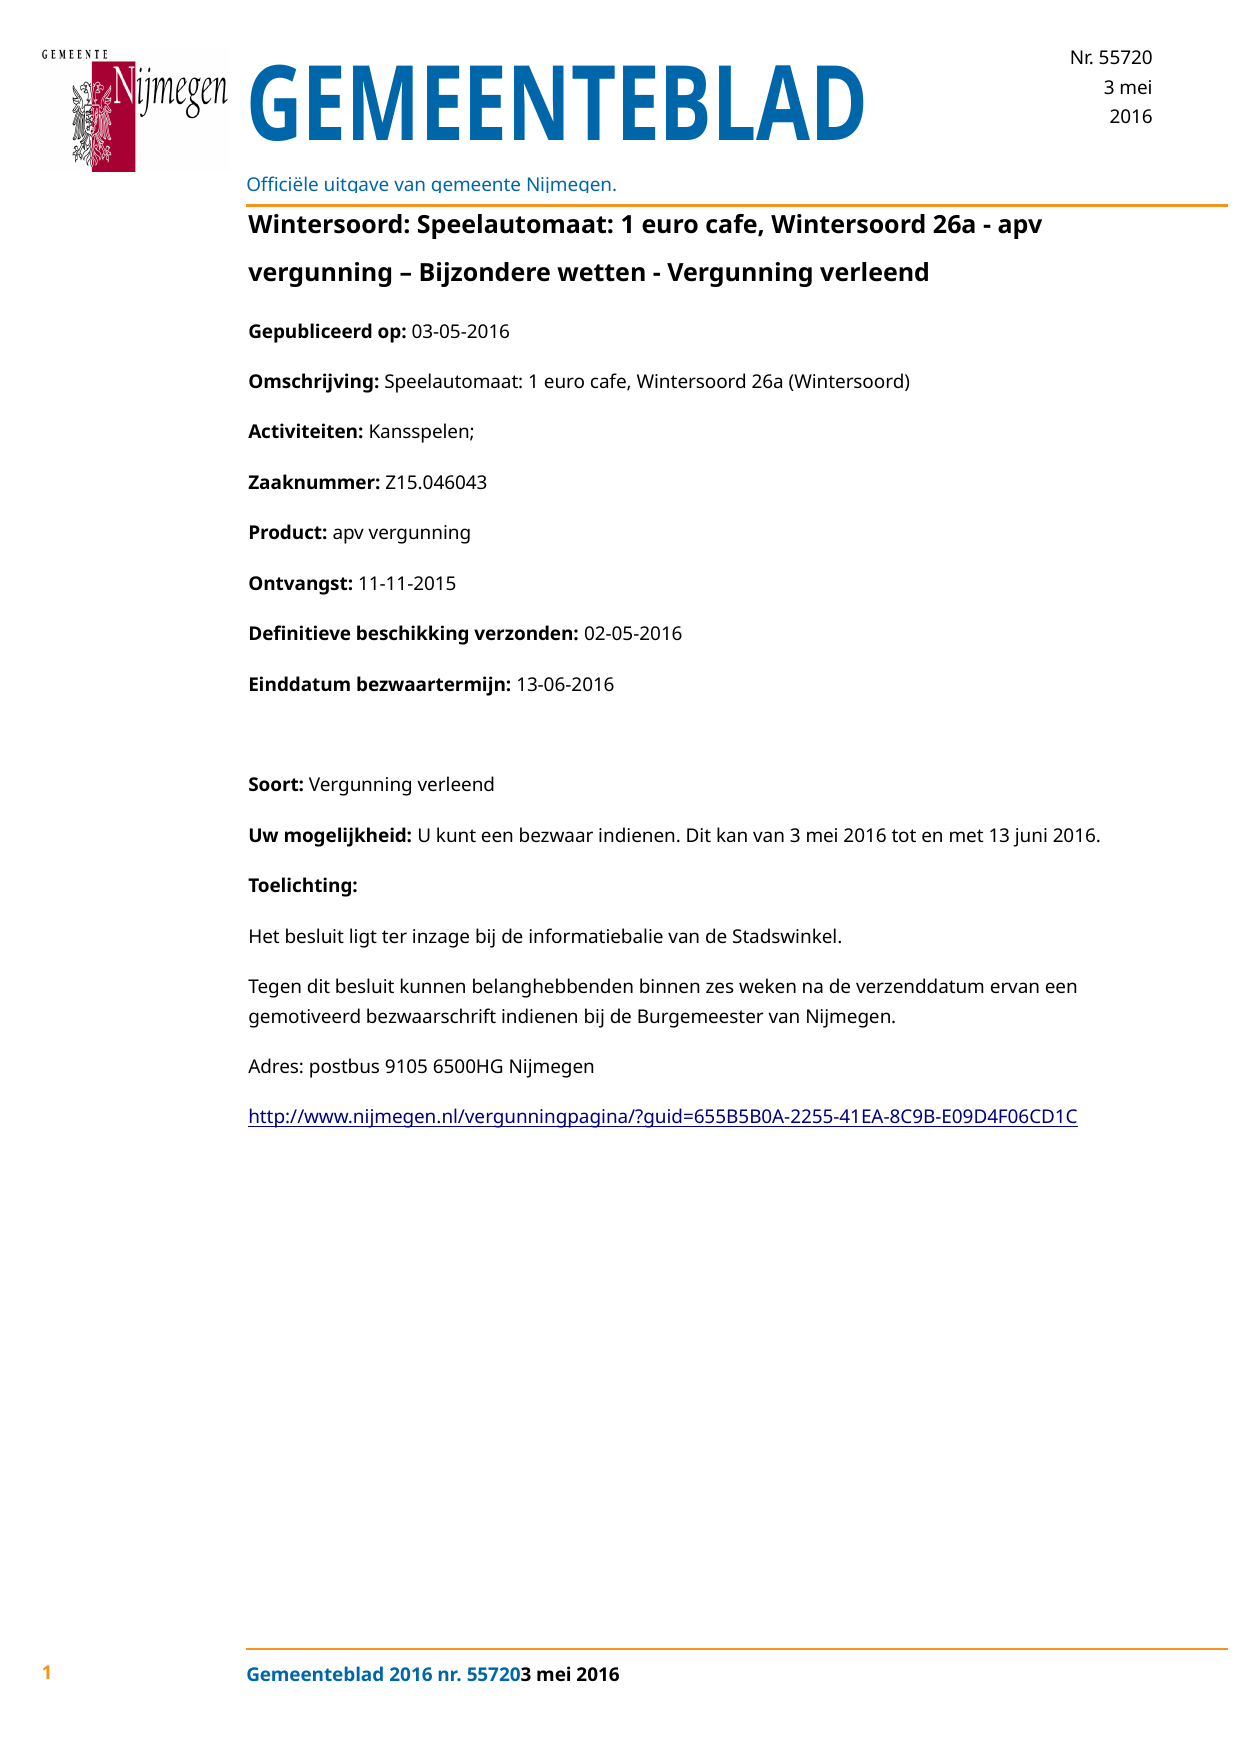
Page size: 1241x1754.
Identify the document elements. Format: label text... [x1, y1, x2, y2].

text Zaaknummer: Z15.046043 [248, 469, 1152, 495]
text Soort: Vergunning verleend [248, 772, 1152, 797]
text Het besluit ligt ter inzage bij de informatiebalie van de Stadswinkel. [248, 923, 1152, 949]
text Einddatum bezwaartermijn: 13-06-2016 [248, 671, 1152, 697]
text Tegen dit besluit kunnen belanghebbenden binnen zes weken na de verzenddatum ervan een gemotiveerd bezwaarschrift indienen bij de Burgemeester van Nijmegen. [248, 973, 1152, 1029]
text Uw mogelijkheid: U kunt een bezwaar indienen. Dit kan van 3 mei 2016 tot en met 13 juni 2016. [248, 822, 1152, 848]
text Activiteiten: Kansspelen; [248, 419, 1152, 444]
text Toelichting: [248, 872, 1152, 898]
text Gepubliceerd op: 03-05-2016 [248, 318, 1152, 344]
text Wintersoord: Speelautomaat: 1 euro cafe, Wintersoord 26a - apv vergunning – Bijzondere wetten - Vergunning verleend [248, 207, 1152, 288]
text Adres: postbus 9105 6500HG Nijmegen [248, 1053, 1152, 1079]
text Product: apv vergunning [248, 519, 1152, 545]
text Omschrijving: Speelautomaat: 1 euro cafe, Wintersoord 26a (Wintersoord) [248, 368, 1152, 394]
text http://www.nijmegen.nl/vergunningpagina/?guid=655B5B0A-2255-41EA-8C9B-E09D4F06CD1C [248, 1104, 1152, 1129]
picture [41, 47, 231, 172]
text Definitieve beschikking verzonden: 02-05-2016 [248, 620, 1152, 646]
text Ontvangst: 11-11-2015 [248, 570, 1152, 596]
